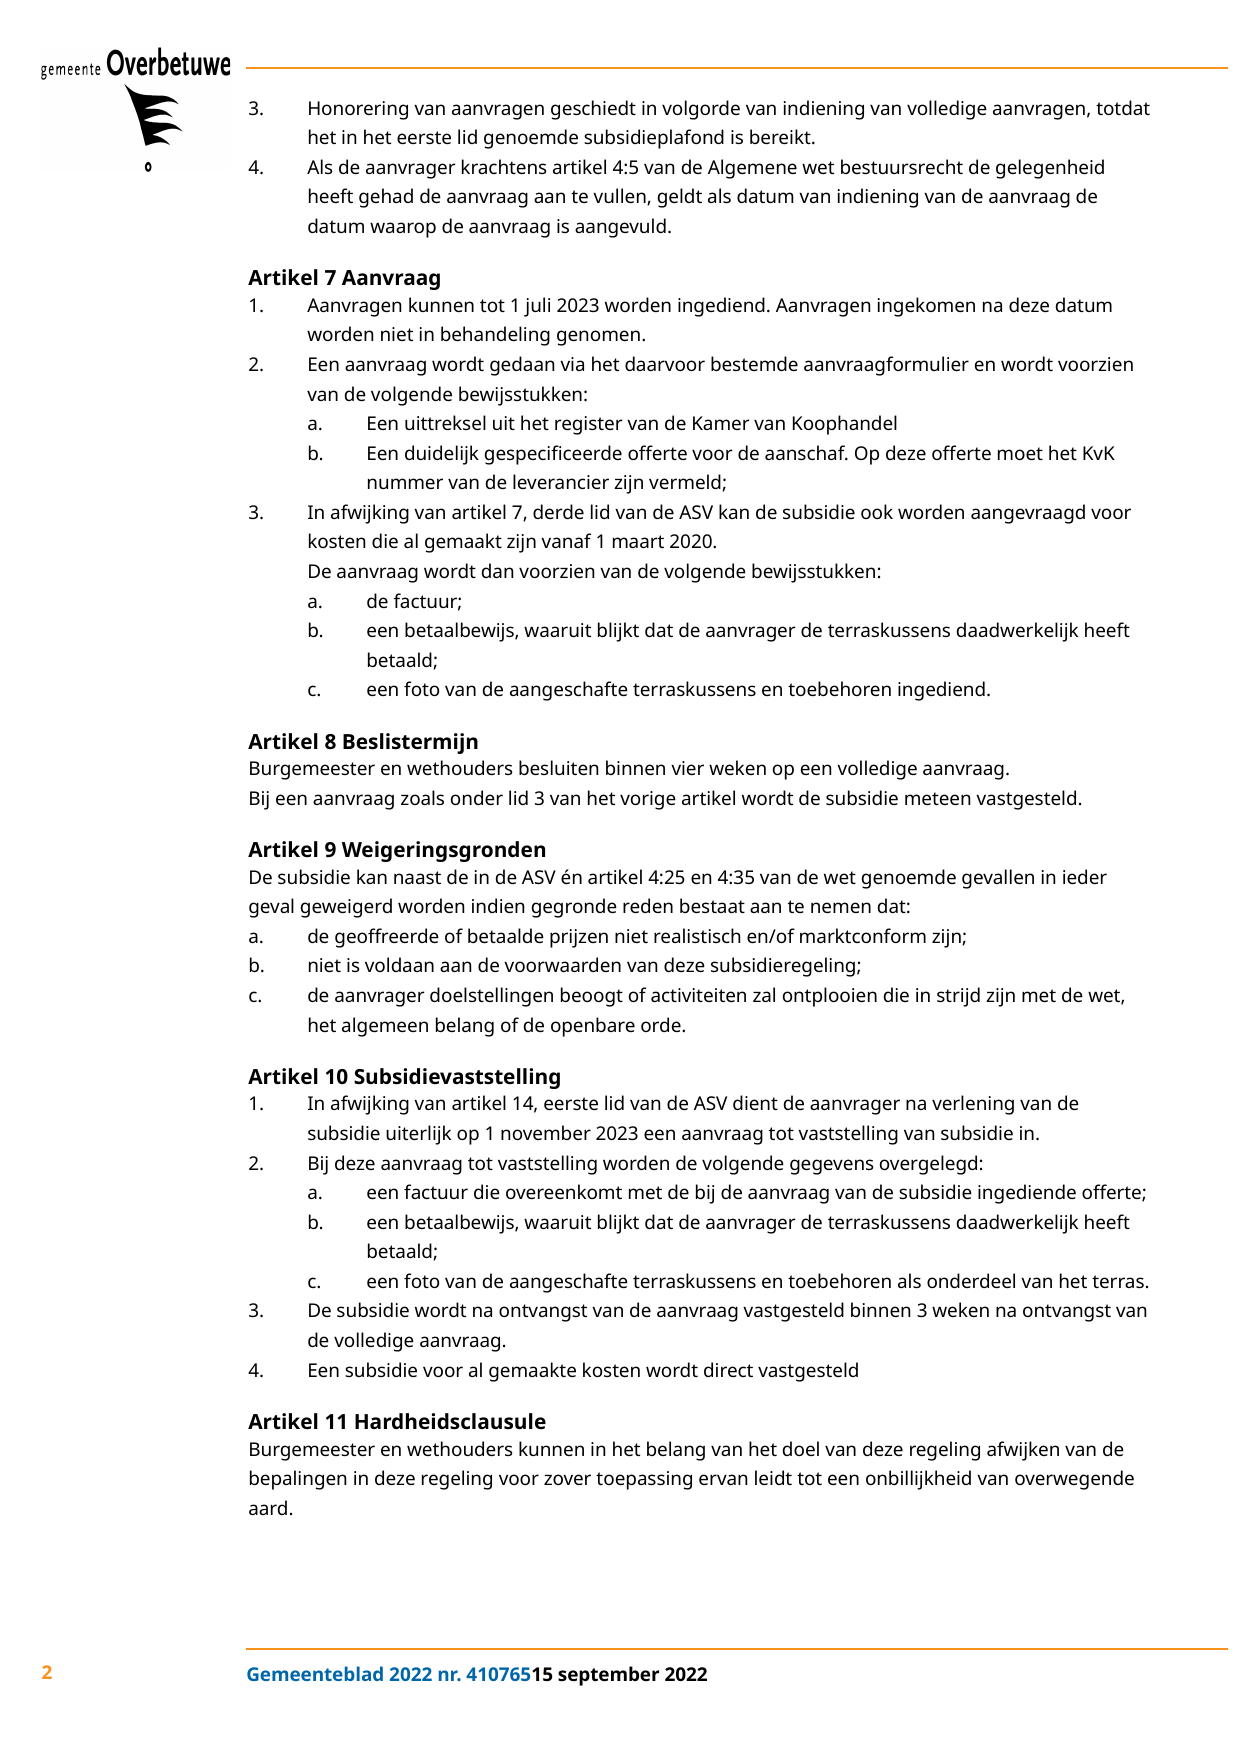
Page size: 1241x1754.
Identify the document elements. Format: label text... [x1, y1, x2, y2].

list de aanvrager doelstellingen beoogt of activiteiten zal ontplooien die in strijd zijn met de wet, het algemeen belang of de openbare orde. [248, 982, 1152, 1037]
list een betaalbewijs, waaruit blijkt dat de aanvrager de terraskussens daadwerkelijk heeft betaald; [307, 617, 1152, 673]
list Honorering van aanvragen geschiedt in volgorde van indiening van volledige aanvragen, totdat het in het eerste lid genoemde subsidieplafond is bereikt. [248, 95, 1152, 150]
list niet is voldaan aan de voorwaarden van deze subsidieregeling; [248, 953, 1152, 978]
list een foto van de aangeschafte terraskussens en toebehoren als onderdeel van het terras. [307, 1268, 1152, 1294]
text Bij een aanvraag zoals onder lid 3 van het vorige artikel wordt de subsidie meteen vastgesteld. [248, 785, 1152, 811]
list Aanvragen kunnen tot 1 juli 2023 worden ingediend. Aanvragen ingekomen na deze datum worden niet in behandeling genomen. [248, 292, 1152, 347]
list een betaalbewijs, waaruit blijkt dat de aanvrager de terraskussens daadwerkelijk heeft betaald; [307, 1209, 1152, 1264]
list In afwijking van artikel 14, eerste lid van de ASV dient de aanvrager na verlening van de subsidie uiterlijk op 1 november 2023 een aanvraag tot vaststelling van subsidie in. [248, 1091, 1152, 1146]
text Burgemeester en wethouders besluiten binnen vier weken op een volledige aanvraag. [248, 755, 1152, 781]
text Burgemeester en wethouders kunnen in het belang van het doel van deze regeling afwijken van de bepalingen in deze regeling voor zover toepassing ervan leidt tot een onbillijkheid van overwegende aard. [248, 1436, 1152, 1521]
text Artikel 8 Beslistermijn [248, 727, 1152, 755]
list Een aanvraag wordt gedaan via het daarvoor bestemde aanvraagformulier en wordt voorzien van de volgende bewijsstukken: [248, 351, 1152, 406]
text Artikel 7 Aanvraag [248, 263, 1152, 292]
list Een duidelijk gespecificeerde offerte voor de aanschaf. Op deze offerte moet het KvK nummer van de leverancier zijn vermeld; [307, 440, 1152, 495]
list een factuur die overeenkomt met de bij de aanvraag van de subsidie ingediende offerte; [307, 1179, 1152, 1205]
list een foto van de aangeschafte terraskussens en toebehoren ingediend. [307, 677, 1152, 702]
list Een subsidie voor al gemaakte kosten wordt direct vastgesteld [248, 1357, 1152, 1383]
text Artikel 9 Weigeringsgronden [248, 835, 1152, 864]
text Artikel 11 Hardheidsclausule [248, 1407, 1152, 1436]
list Bij deze aanvraag tot vaststelling worden de volgende gegevens overgelegd: [248, 1150, 1152, 1176]
list Een uittreksel uit het register van de Kamer van Koophandel [307, 410, 1152, 436]
text De subsidie kan naast de in de ASV én artikel 4:25 en 4:35 van de wet genoemde gevallen in ieder geval geweigerd worden indien gegronde reden bestaat aan te nemen dat: [248, 864, 1152, 919]
list De subsidie wordt na ontvangst van de aanvraag vastgesteld binnen 3 weken na ontvangst van de volledige aanvraag. [248, 1298, 1152, 1353]
list In afwijking van artikel 7, derde lid van de ASV kan de subsidie ook worden aangevraagd voor kosten die al gemaakt zijn vanaf 1 maart 2020. [248, 499, 1152, 554]
text Artikel 10 Subsidievaststelling [248, 1062, 1152, 1091]
picture [41, 47, 231, 172]
list Als de aanvrager krachtens artikel 4:5 van de Algemene wet bestuursrecht de gelegenheid heeft gehad de aanvraag aan te vullen, geldt als datum van indiening van de aanvraag de datum waarop de aanvraag is aangevuld. [248, 154, 1152, 239]
list de geoffreerde of betaalde prijzen niet realistisch en/of marktconform zijn; [248, 923, 1152, 949]
list De aanvraag wordt dan voorzien van de volgende bewijsstukken: [248, 558, 1152, 584]
list de factuur; [307, 588, 1152, 613]
